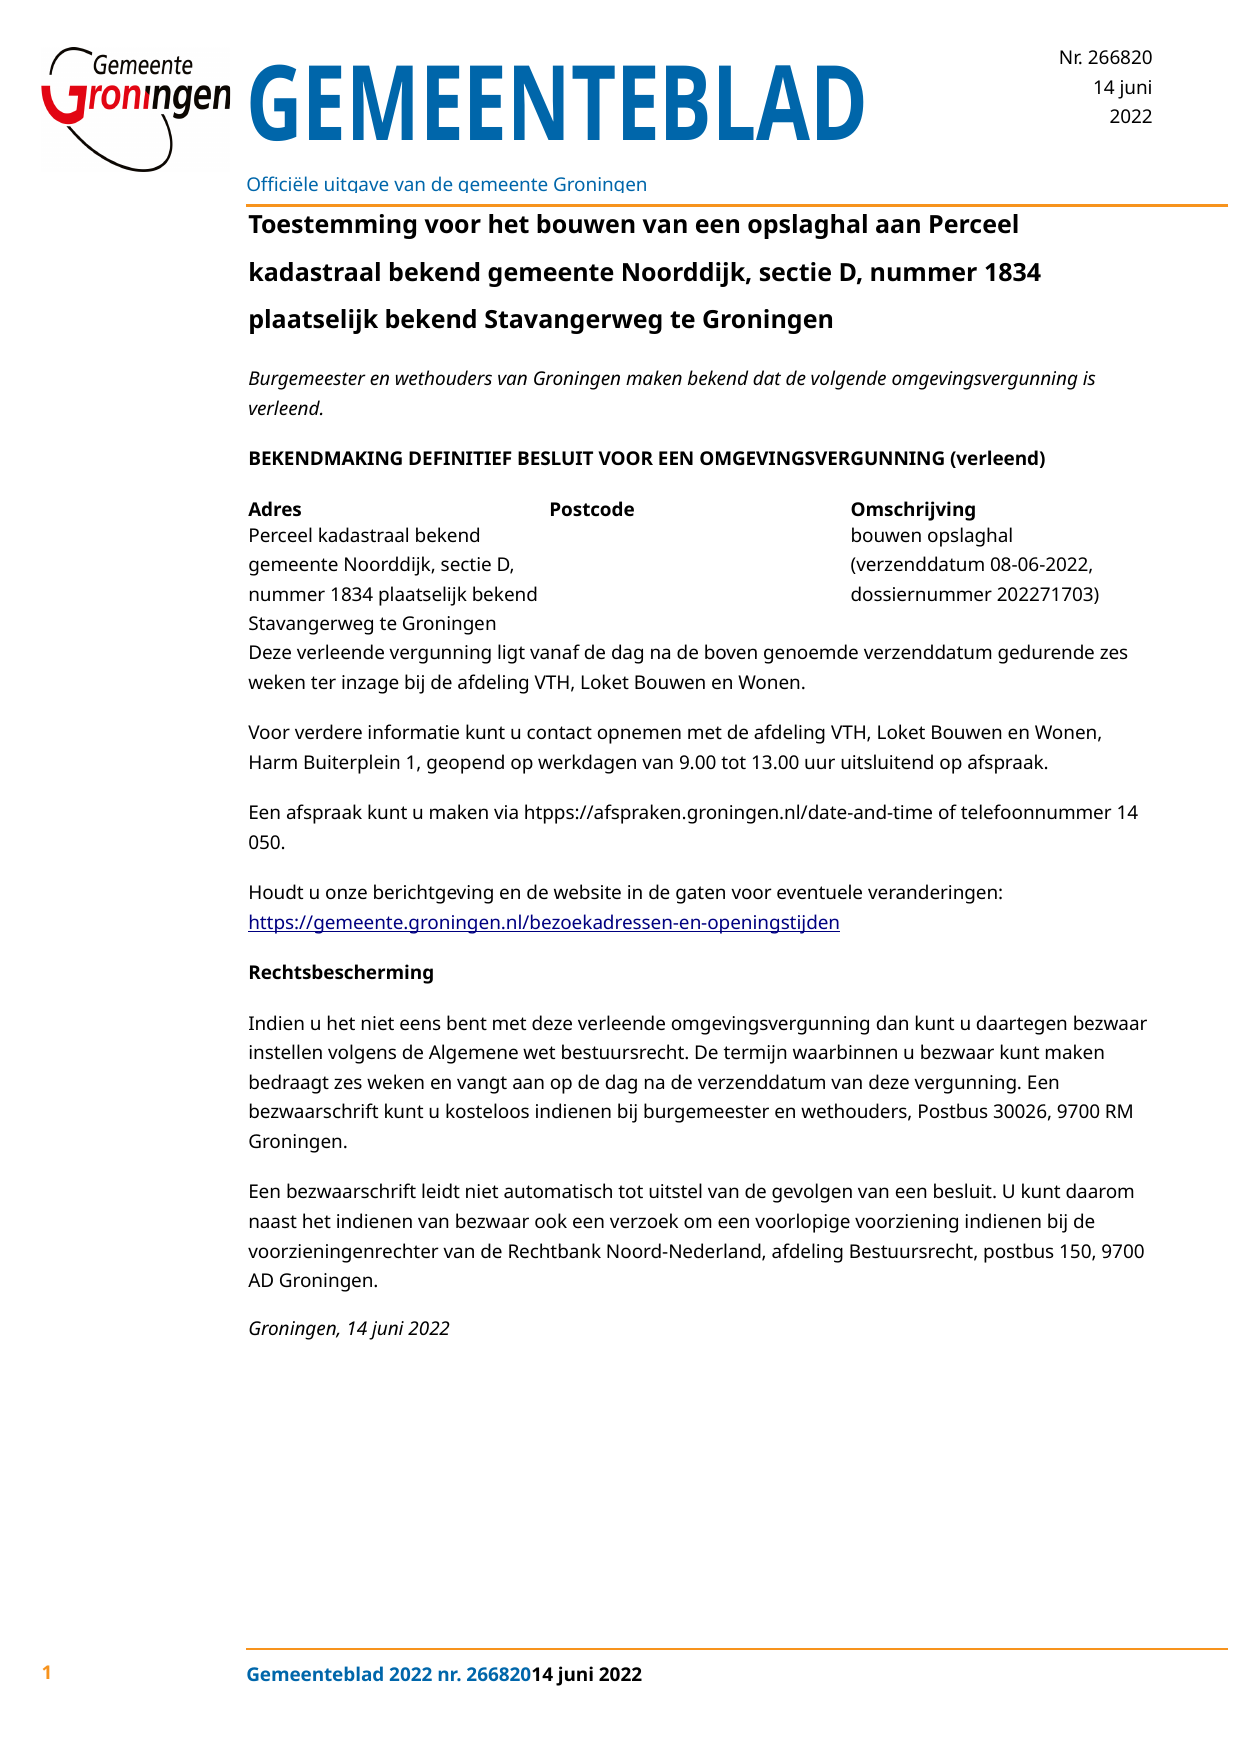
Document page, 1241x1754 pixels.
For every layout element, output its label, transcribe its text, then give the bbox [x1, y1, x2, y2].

text Toestemming voor het bouwen van een opslaghal aan Perceel kadastraal bekend gemeente Noorddijk, sectie D, nummer 1834 plaatselijk bekend Stavangerweg te Groningen [248, 207, 1152, 336]
text BEKENDMAKING DEFINITIEF BESLUIT VOOR EEN OMGEVINGSVERGUNNING (verleend) [248, 446, 1152, 471]
table_cell Perceel kadastraal bekend gemeente Noorddijk, sectie D, nummer 1834 plaatselijk bekend Stavangerweg te Groningen [248, 522, 549, 636]
text Een afspraak kunt u maken via htpps://afspraken.groningen.nl/date-and-time of telefoonnummer 14 050. [248, 799, 1152, 855]
table_cell bouwen opslaghal (verzenddatum 08-06-2022, dossiernummer 202271703) [850, 522, 1152, 636]
text Rechtsbescherming [248, 959, 1152, 985]
text Een bezwaarschrift leidt niet automatisch tot uitstel van de gevolgen van een besluit. U kunt daarom naast het indienen van bezwaar ook een verzoek om een voorlopige voorziening indienen bij de voorzieningenrechter van de Rechtbank Noord-Nederland, afdeling Bestuursrecht, postbus 150, 9700 AD Groningen. [248, 1179, 1152, 1293]
text Deze verleende vergunning ligt vanaf de dag na de boven genoemde verzenddatum gedurende zes weken ter inzage bij de afdeling VTH, Loket Bouwen en Wonen. [248, 639, 1152, 695]
text Voor verdere informatie kunt u contact opnemen met de afdeling VTH, Loket Bouwen en Wonen, Harm Buiterplein 1, geopend op werkdagen van 9.00 tot 13.00 uur uitsluitend op afspraak. [248, 719, 1152, 775]
text Burgemeester en wethouders van Groningen maken bekend dat de volgende omgevingsvergunning is verleend. [248, 366, 1152, 421]
text Groningen, 14 juni 2022 [248, 1315, 1152, 1341]
picture [41, 47, 231, 172]
table_cell [549, 522, 850, 636]
table_header Adres [248, 496, 549, 522]
table_header Postcode [549, 496, 850, 522]
text Indien u het niet eens bent met deze verleende omgevingsvergunning dan kunt u daartegen bezwaar instellen volgens de Algemene wet bestuursrecht. De termijn waarbinnen u bezwaar kunt maken bedraagt zes weken en vangt aan op de dag na de verzenddatum van deze vergunning. Een bezwaarschrift kunt u kosteloos indienen bij burgemeester en wethouders, Postbus 30026, 9700 RM Groningen. [248, 1010, 1152, 1154]
table_header Omschrijving [850, 496, 1152, 522]
text Houdt u onze berichtgeving en de website in de gaten voor eventuele veranderingen: https://gemeente.groningen.nl/bezoekadressen-en-openingstijden [248, 879, 1152, 935]
